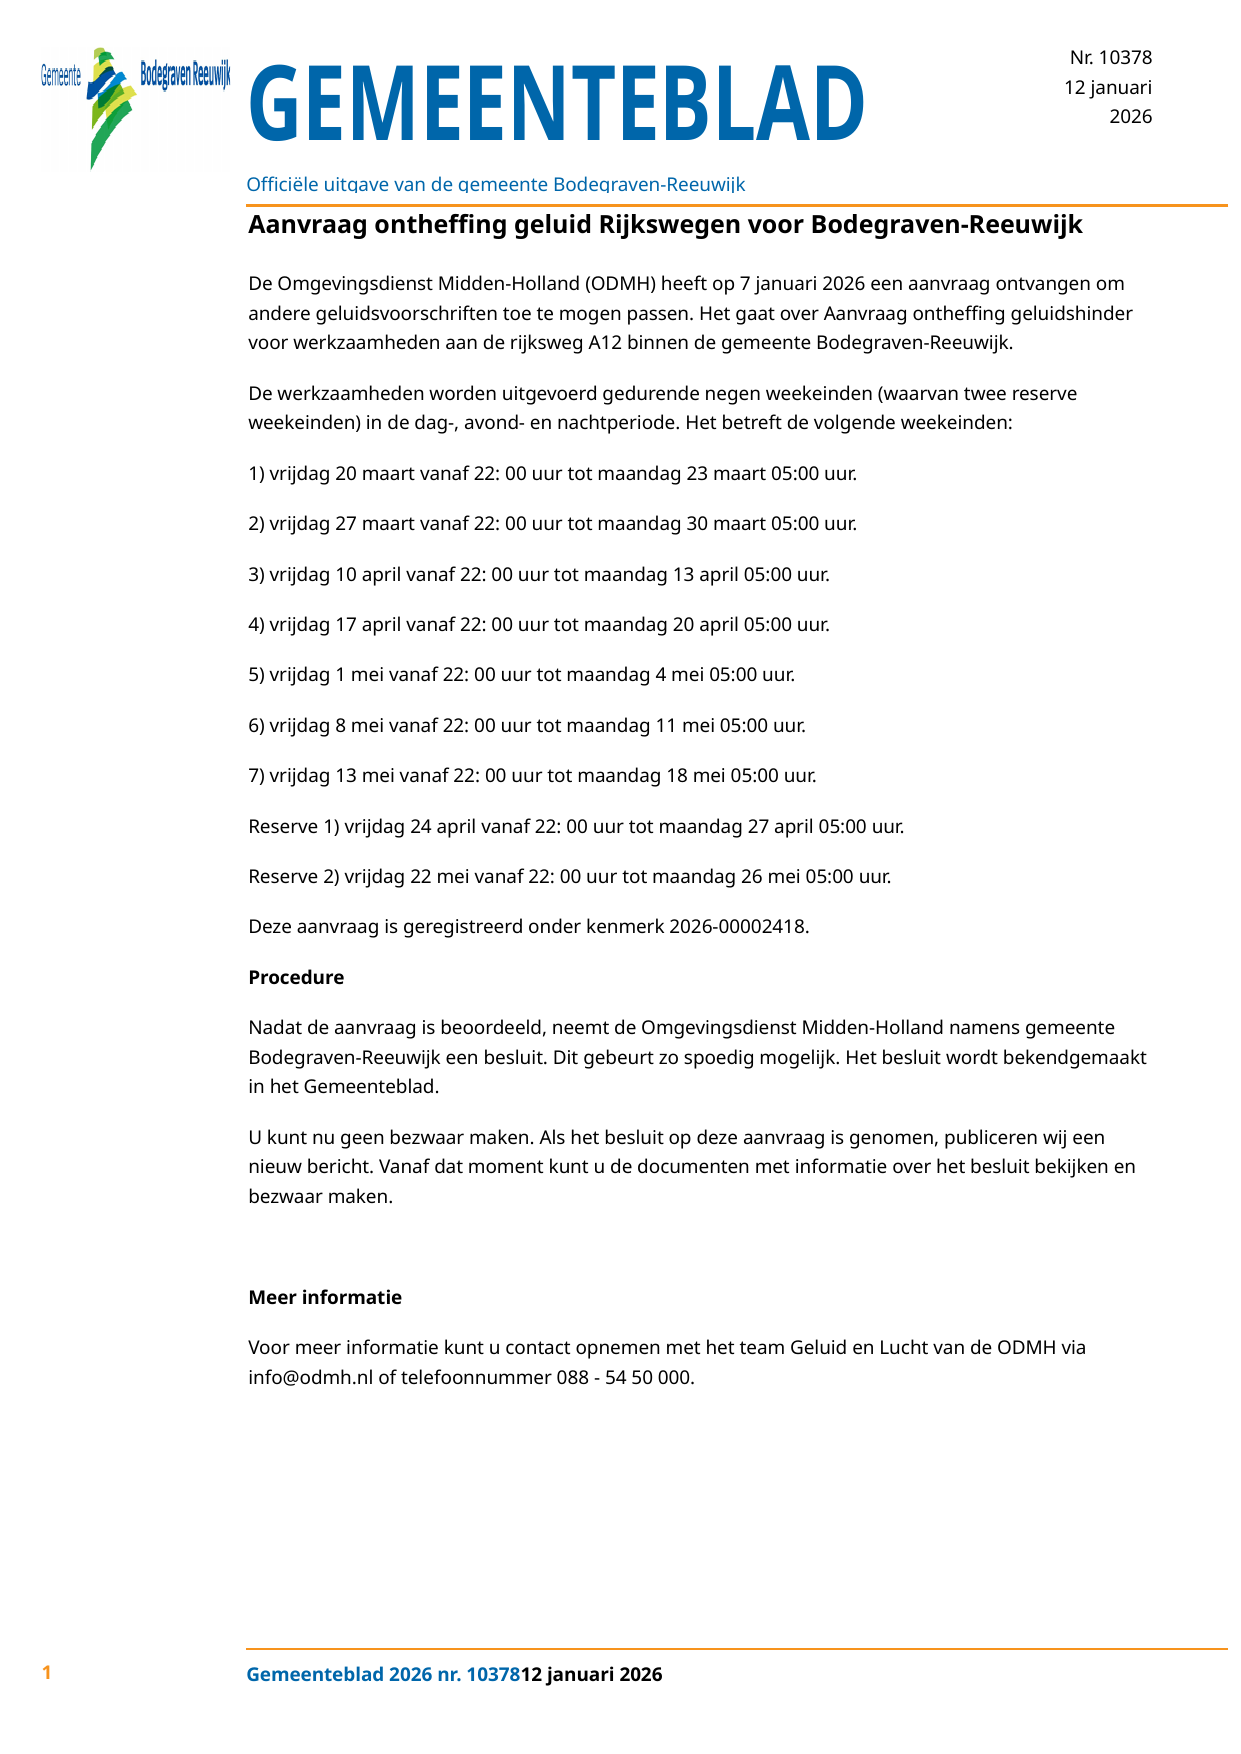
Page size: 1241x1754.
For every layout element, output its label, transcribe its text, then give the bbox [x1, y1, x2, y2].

text 1) vrijdag 20 maart vanaf 22: 00 uur tot maandag 23 maart 05:00 uur. [248, 460, 1152, 486]
text Voor meer informatie kunt u contact opnemen met het team Geluid en Lucht van de ODMH via info@odmh.nl of telefoonnummer 088 - 54 50 000. [248, 1334, 1152, 1390]
text Deze aanvraag is geregistreerd onder kenmerk 2026-00002418. [248, 914, 1152, 939]
text Meer informatie [248, 1284, 1152, 1310]
text Procedure [248, 964, 1152, 990]
text 5) vrijdag 1 mei vanaf 22: 00 uur tot maandag 4 mei 05:00 uur. [248, 662, 1152, 687]
picture [41, 47, 231, 172]
text 4) vrijdag 17 april vanaf 22: 00 uur tot maandag 20 april 05:00 uur. [248, 611, 1152, 637]
text De Omgevingsdienst Midden-Holland (ODMH) heeft op 7 januari 2026 een aanvraag ontvangen om andere geluidsvoorschriften toe te mogen passen. Het gaat over Aanvraag ontheffing geluidshinder voor werkzaamheden aan de rijksweg A12 binnen de gemeente Bodegraven-Reeuwijk. [248, 270, 1152, 355]
text Nadat de aanvraag is beoordeeld, neemt de Omgevingsdienst Midden-Holland namens gemeente Bodegraven-Reeuwijk een besluit. Dit gebeurt zo spoedig mogelijk. Het besluit wordt bekendgemaakt in het Gemeenteblad. [248, 1014, 1152, 1099]
text 3) vrijdag 10 april vanaf 22: 00 uur tot maandag 13 april 05:00 uur. [248, 561, 1152, 586]
text Aanvraag ontheffing geluid Rijkswegen voor Bodegraven-Reeuwijk [248, 207, 1152, 241]
text De werkzaamheden worden uitgevoerd gedurende negen weekeinden (waarvan twee reserve weekeinden) in de dag-, avond- en nachtperiode. Het betreft de volgende weekeinden: [248, 380, 1152, 435]
text U kunt nu geen bezwaar maken. Als het besluit op deze aanvraag is genomen, publiceren wij een nieuw bericht. Vanaf dat moment kunt u de documenten met informatie over het besluit bekijken en bezwaar maken. [248, 1124, 1152, 1209]
text Reserve 2) vrijdag 22 mei vanaf 22: 00 uur tot maandag 26 mei 05:00 uur. [248, 863, 1152, 889]
text 7) vrijdag 13 mei vanaf 22: 00 uur tot maandag 18 mei 05:00 uur. [248, 762, 1152, 788]
text 2) vrijdag 27 maart vanaf 22: 00 uur tot maandag 30 maart 05:00 uur. [248, 510, 1152, 536]
text Reserve 1) vrijdag 24 april vanaf 22: 00 uur tot maandag 27 april 05:00 uur. [248, 813, 1152, 838]
text 6) vrijdag 8 mei vanaf 22: 00 uur tot maandag 11 mei 05:00 uur. [248, 712, 1152, 738]
